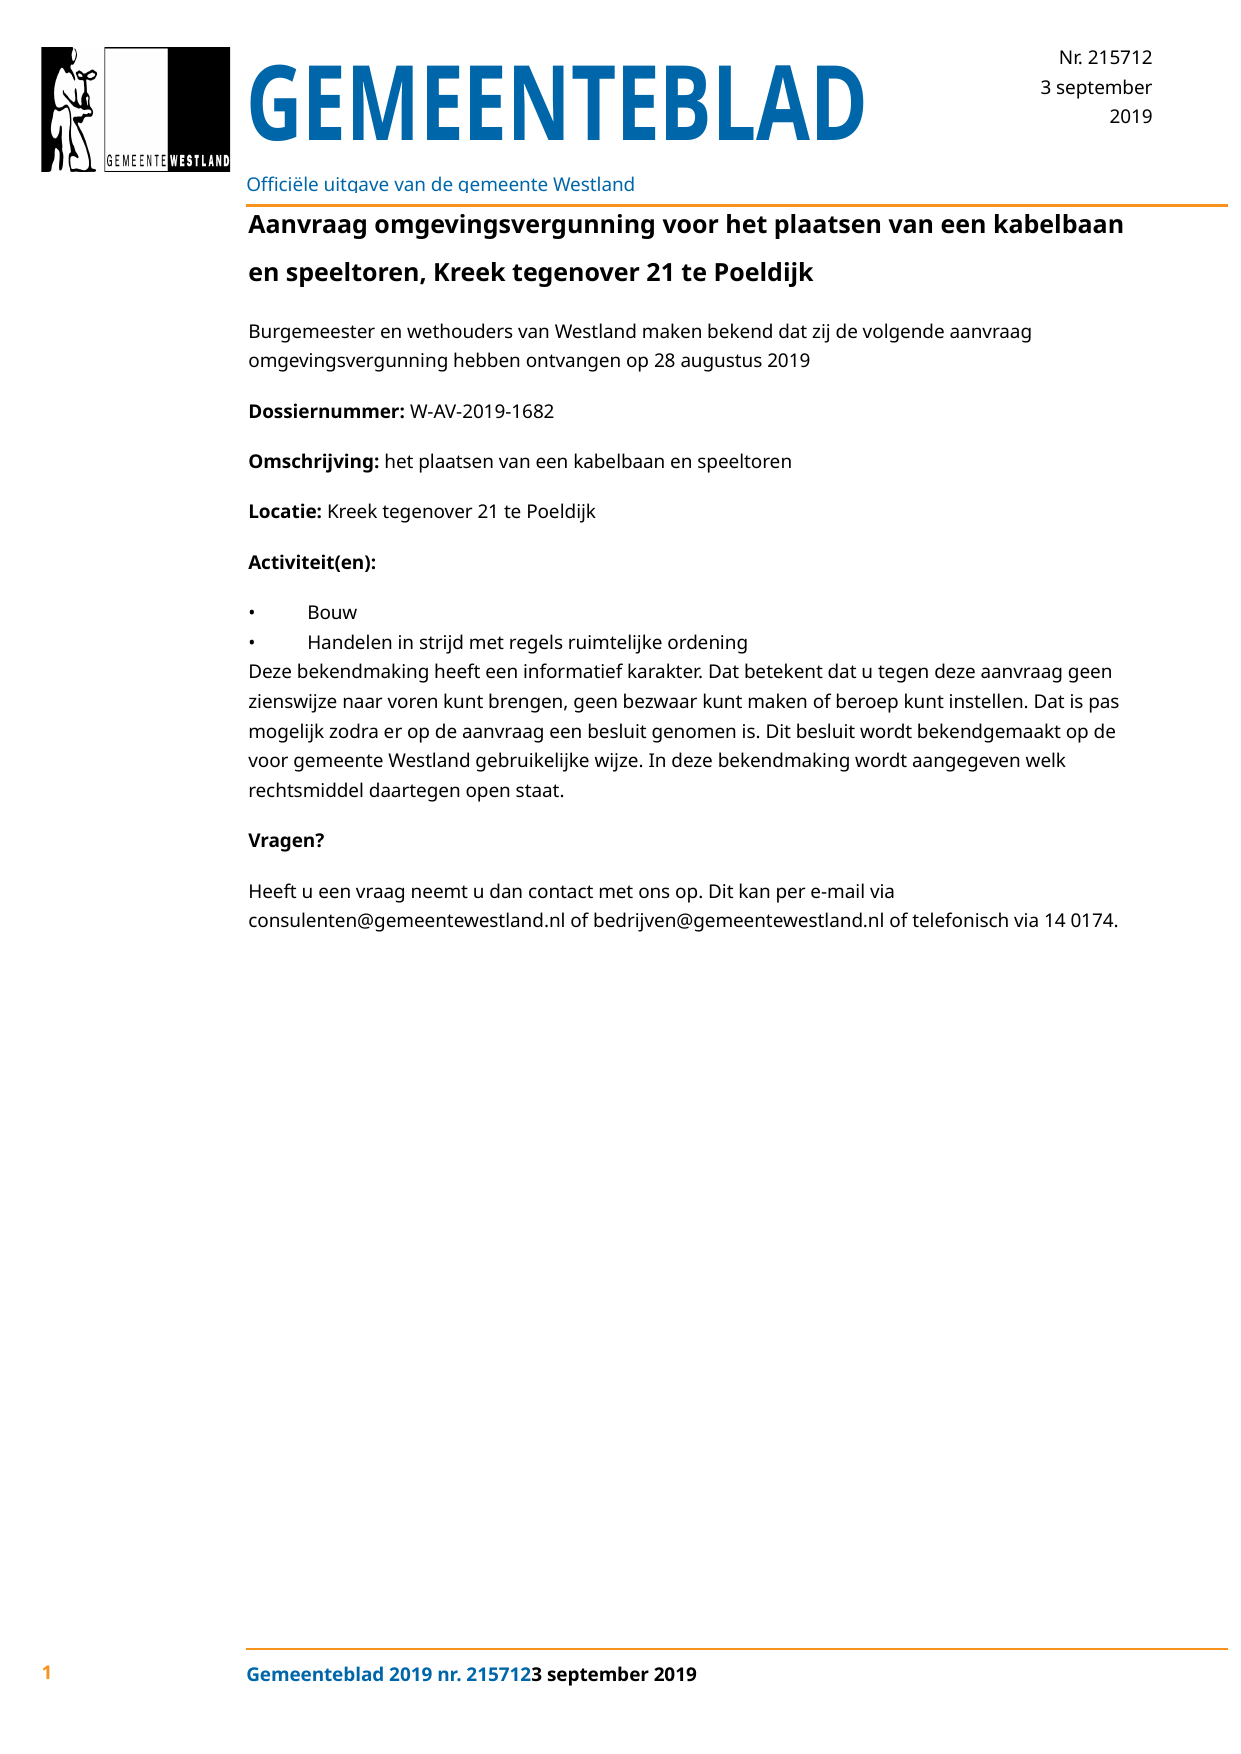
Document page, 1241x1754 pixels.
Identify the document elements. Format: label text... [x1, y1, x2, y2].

list Bouw [248, 599, 1152, 625]
text Omschrijving: het plaatsen van een kabelbaan en speeltoren [248, 448, 1152, 474]
text Vragen? [248, 827, 1152, 853]
picture [41, 47, 231, 172]
text Burgemeester en wethouders van Westland maken bekend dat zij de volgende aanvraag omgevingsvergunning hebben ontvangen op 28 augustus 2019 [248, 318, 1152, 373]
text Activiteit(en): [248, 549, 1152, 575]
text Aanvraag omgevingsvergunning voor het plaatsen van een kabelbaan en speeltoren, Kreek tegenover 21 te Poeldijk [248, 207, 1152, 288]
text Locatie: Kreek tegenover 21 te Poeldijk [248, 499, 1152, 524]
text Dossiernummer: W-AV-2019-1682 [248, 398, 1152, 424]
text Deze bekendmaking heeft een informatief karakter. Dat betekent dat u tegen deze aanvraag geen zienswijze naar voren kunt brengen, geen bezwaar kunt maken of beroep kunt instellen. Dat is pas mogelijk zodra er op de aanvraag een besluit genomen is. Dit besluit wordt bekendgemaakt op de voor gemeente Westland gebruikelijke wijze. In deze bekendmaking wordt aangegeven welk rechtsmiddel daartegen open staat. [248, 659, 1152, 803]
text Heeft u een vraag neemt u dan contact met ons op. Dit kan per e-mail via consulenten@gemeentewestland.nl of bedrijven@gemeentewestland.nl of telefonisch via 14 0174. [248, 878, 1152, 933]
list Handelen in strijd met regels ruimtelijke ordening [248, 629, 1152, 655]
